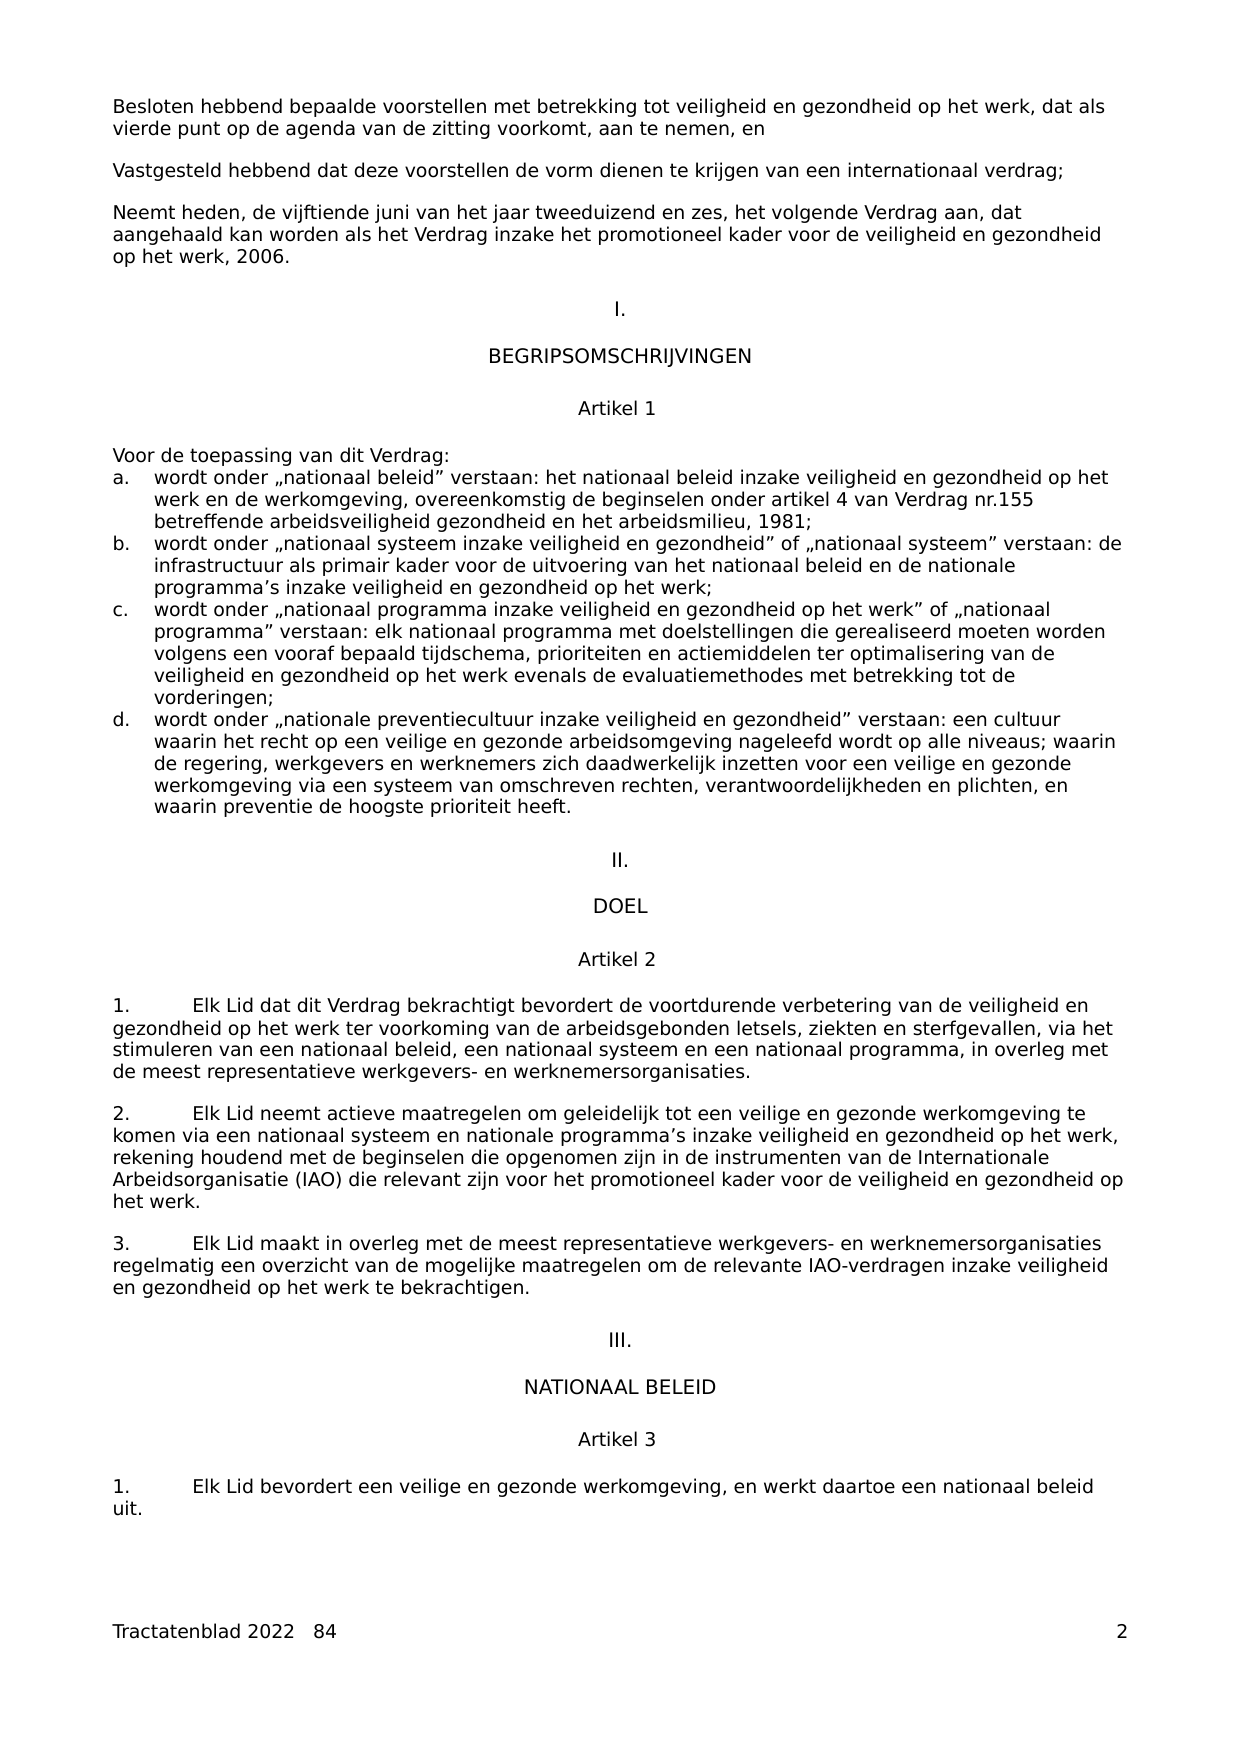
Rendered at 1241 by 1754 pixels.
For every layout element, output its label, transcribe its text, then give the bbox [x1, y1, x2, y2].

text c. wordt onder „nationaal programma inzake veiligheid en gezondheid op het werk” of „nationaal programma” verstaan: elk nationaal programma met doelstellingen die gerealiseerd moeten worden volgens een vooraf bepaald tijdschema, prioriteiten en actiemiddelen ter optimalisering van de veiligheid en gezondheid op het werk evenals de evaluatiemethodes met betrekking tot de vorderingen; [112, 599, 1128, 708]
text b. wordt onder „nationaal systeem inzake veiligheid en gezondheid” of „nationaal systeem” verstaan: de infrastructuur als primair kader voor de uitvoering van het nationaal beleid en de nationale programma’s inzake veiligheid en gezondheid op het werk; [112, 533, 1128, 599]
subtitle Artikel 3 [112, 1429, 1128, 1451]
text Vastgesteld hebbend dat deze voorstellen de vorm dienen te krijgen van een internationaal verdrag; [112, 160, 1128, 182]
subtitle Artikel 1 [112, 398, 1128, 420]
text a. wordt onder „nationaal beleid” verstaan: het nationaal beleid inzake veiligheid en gezondheid op het werk en de werkomgeving, overeenkomstig de beginselen onder artikel 4 van Verdrag nr.155 betreffende arbeidsveiligheid gezondheid en het arbeidsmilieu, 1981; [112, 467, 1128, 533]
text Besloten hebbend bepaalde voorstellen met betrekking tot veiligheid en gezondheid op het werk, dat als vierde punt op de agenda van de zitting voorkomt, aan te nemen, en [112, 96, 1128, 140]
text 3. Elk Lid maakt in overleg met de meest representatieve werkgevers- en werknemersorganisaties regelmatig een overzicht van de mogelijke maatregelen om de relevante IAO-verdragen inzake veiligheid en gezondheid op het werk te bekrachtigen. [112, 1233, 1128, 1299]
subtitle Artikel 2 [112, 948, 1128, 970]
text 2. Elk Lid neemt actieve maatregelen om geleidelijk tot een veilige en gezonde werkomgeving te komen via een nationaal systeem en nationale programma’s inzake veiligheid en gezondheid op het werk, rekening houdend met de beginselen die opgenomen zijn in de instrumenten van de Internationale Arbeidsorganisatie (IAO) die relevant zijn voor het promotioneel kader voor de veiligheid en gezondheid op het werk. [112, 1103, 1128, 1213]
subtitle I. BEGRIPSOMSCHRIJVINGEN [112, 298, 1128, 368]
text d. wordt onder „nationale preventiecultuur inzake veiligheid en gezondheid” verstaan: een cultuur waarin het recht op een veilige en gezonde arbeidsomgeving nageleefd wordt op alle niveaus; waarin de regering, werkgevers en werknemers zich daadwerkelijk inzetten voor een veilige en gezonde werkomgeving via een systeem van omschreven rechten, verantwoordelijkheden en plichten, en waarin preventie de hoogste prioriteit heeft. [112, 708, 1128, 818]
subtitle II. DOEL [112, 848, 1128, 918]
text Voor de toepassing van dit Verdrag: [112, 445, 1128, 467]
subtitle III. NATIONAAL BELEID [112, 1329, 1128, 1399]
text 1. Elk Lid dat dit Verdrag bekrachtigt bevordert de voortdurende verbetering van de veiligheid en gezondheid op het werk ter voorkoming van de arbeidsgebonden letsels, ziekten en sterfgevallen, via het stimuleren van een nationaal beleid, een nationaal systeem en een nationaal programma, in overleg met de meest representatieve werkgevers- en werknemersorganisaties. [112, 995, 1128, 1083]
text 1. Elk Lid bevordert een veilige en gezonde werkomgeving, en werkt daartoe een nationaal beleid uit. [112, 1476, 1128, 1520]
text Neemt heden, de vijftiende juni van het jaar tweeduizend en zes, het volgende Verdrag aan, dat aangehaald kan worden als het Verdrag inzake het promotioneel kader voor de veiligheid en gezondheid op het werk, 2006. [112, 202, 1128, 268]
